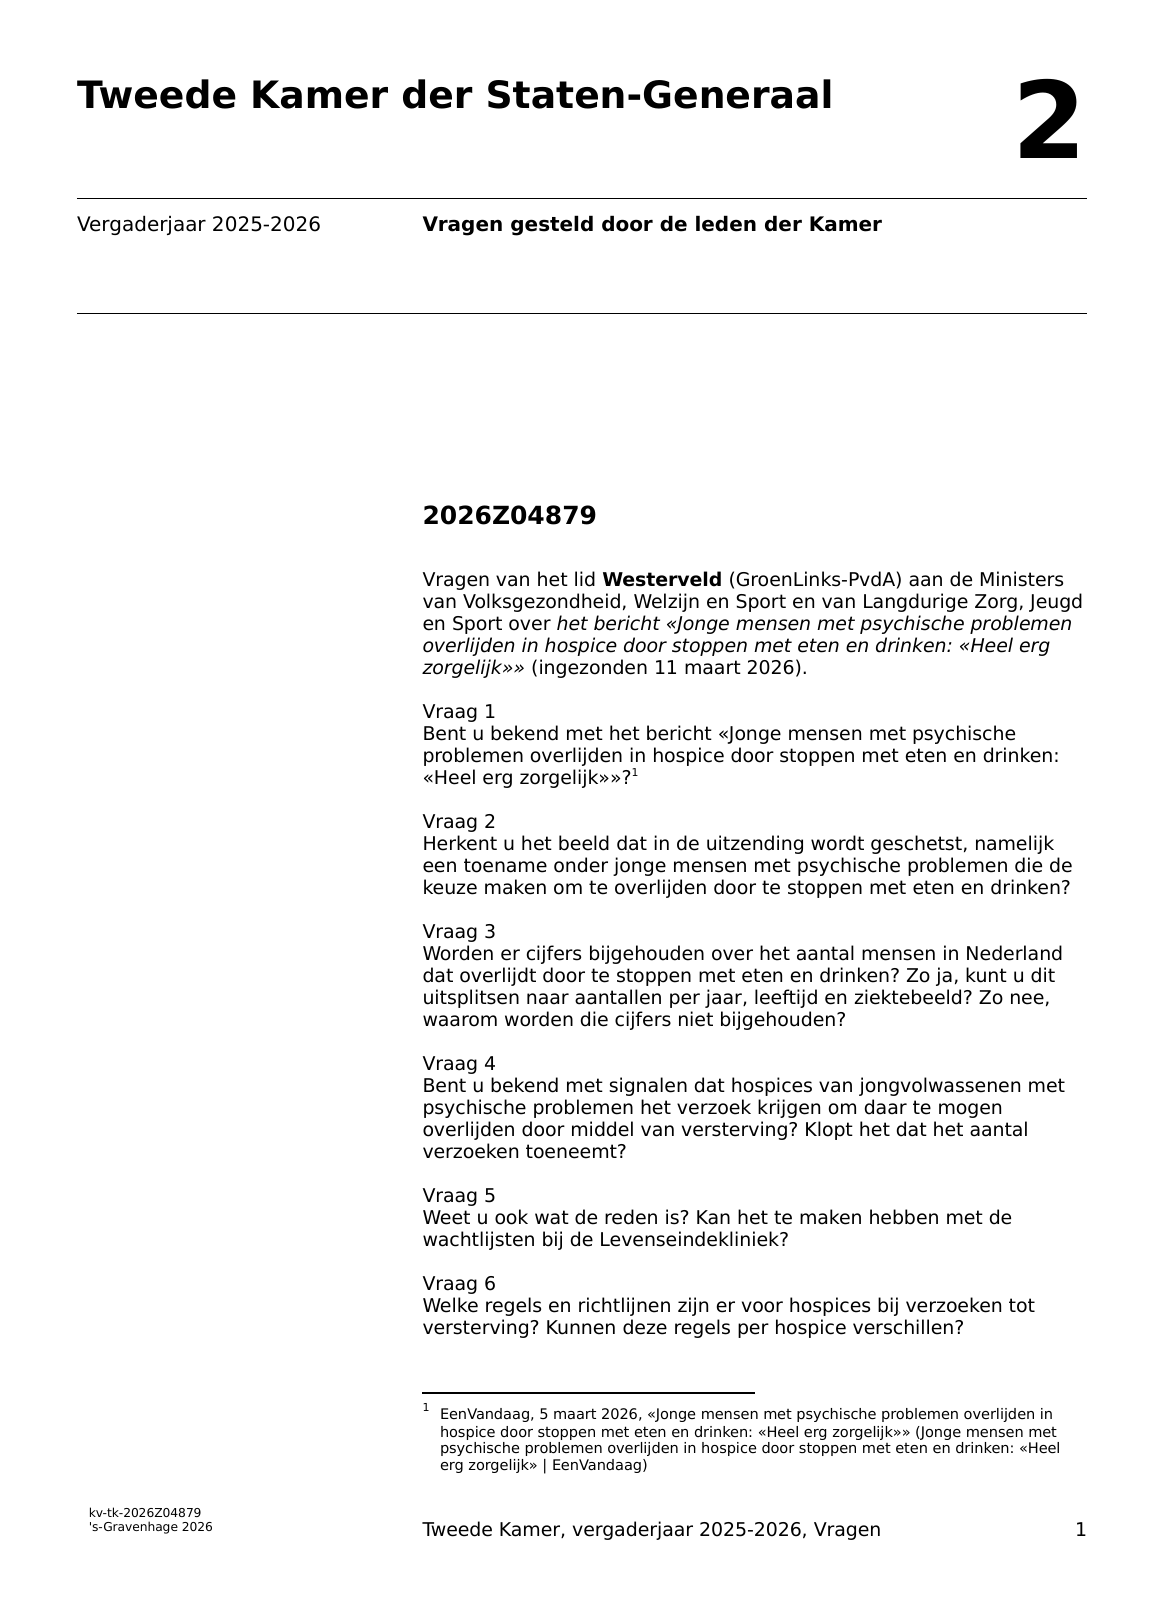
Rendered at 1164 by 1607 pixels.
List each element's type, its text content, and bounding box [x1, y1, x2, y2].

text EenVandaag, 5 maart 2026, «Jonge mensen met psychische problemen overlijden in hospice door stoppen met eten en drinken: «Heel erg zorgelijk»» (Jonge mensen met psychische problemen overlijden in hospice door stoppen met eten en drinken: «Heel erg zorgelijk» | EenVandaag) [422, 1402, 1087, 1474]
text Vragen van het lid Westerveld (GroenLinks-PvdA) aan de Ministers van Volksgezondheid, Welzijn en Sport en van Langdurige Zorg, Jeugd en Sport over het bericht «Jonge mensen met psychische problemen overlijden in hospice door stoppen met eten en drinken: «Heel erg zorgelijk»» (ingezonden 11 maart 2026). [422, 569, 1087, 679]
table_cell Vergaderjaar 2025-2026 [77, 199, 422, 313]
table_header Tweede Kamer der Staten-Generaal [77, 59, 886, 198]
text Weet u ook wat de reden is? Kan het te maken hebben met de wachtlijsten bij de Levenseindekliniek? [422, 1207, 1087, 1251]
text 's-Gravenhage 2026 [88, 1520, 323, 1534]
text Vraag 6 [422, 1273, 1087, 1295]
text Vraag 2 [422, 811, 1087, 833]
text Welke regels en richtlijnen zijn er voor hospices bij verzoeken tot versterving? Kunnen deze regels per hospice verschillen? [422, 1295, 1087, 1339]
text Worden er cijfers bijgehouden over het aantal mensen in Nederland dat overlijdt door te stoppen met eten en drinken? Zo ja, kunt u dit uitsplitsen naar aantallen per jaar, leeftijd en ziektebeeld? Zo nee, waarom worden die cijfers niet bijgehouden? [422, 943, 1087, 1031]
text 2026Z04879 [422, 501, 1087, 531]
text Vraag 3 [422, 921, 1087, 943]
text Bent u bekend met signalen dat hospices van jongvolwassenen met psychische problemen het verzoek krijgen om daar te mogen overlijden door middel van versterving? Klopt het dat het aantal verzoeken toeneemt? [422, 1075, 1087, 1163]
text kv-tk-2026Z04879 [88, 1506, 323, 1520]
table_cell Vragen gesteld door de leden der Kamer [422, 199, 1087, 313]
text Herkent u het beeld dat in de uitzending wordt geschetst, namelijk een toename onder jonge mensen met psychische problemen die de keuze maken om te overlijden door te stoppen met eten en drinken? [422, 833, 1087, 899]
text Vraag 1 [422, 701, 1087, 723]
text Vraag 4 [422, 1053, 1087, 1075]
text Vraag 5 [422, 1185, 1087, 1207]
table_header 2 [886, 59, 1087, 198]
text Bent u bekend met het bericht «Jonge mensen met psychische problemen overlijden in hospice door stoppen met eten en drinken: «Heel erg zorgelijk»»? [422, 723, 1087, 789]
